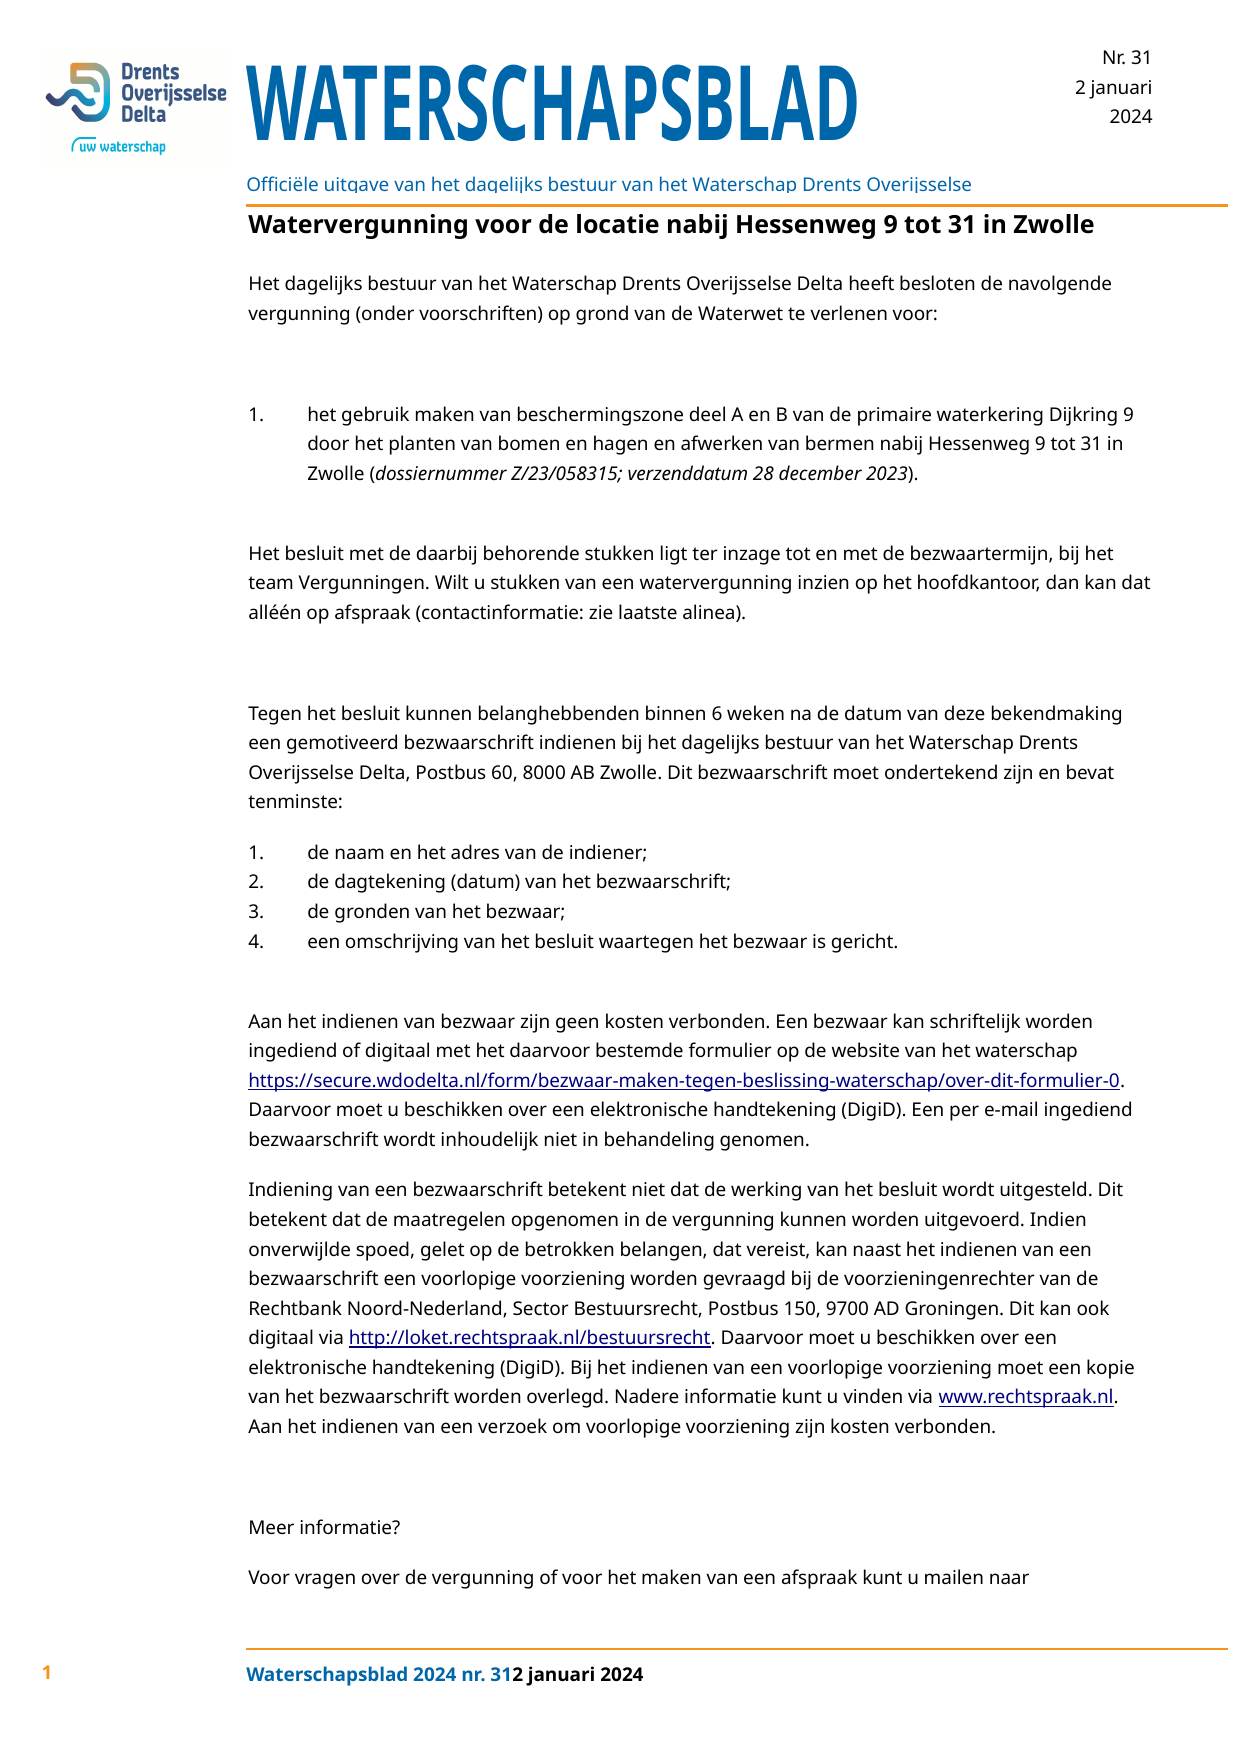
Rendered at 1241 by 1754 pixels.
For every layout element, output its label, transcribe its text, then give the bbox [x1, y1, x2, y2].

list het gebruik maken van beschermingszone deel A en B van de primaire waterkering Dijkring 9 door het planten van bomen en hagen en afwerken van bermen nabij Hessenweg 9 tot 31 in Zwolle (dossiernummer Z/23/058315; verzenddatum 28 december 2023). [248, 401, 1152, 486]
list de gronden van het bezwaar; [248, 898, 1152, 924]
text Indiening van een bezwaarschrift betekent niet dat de werking van het besluit wordt uitgesteld. Dit betekent dat de maatregelen opgenomen in de vergunning kunnen worden uitgevoerd. Indien onverwijlde spoed, gelet op de betrokken belangen, dat vereist, kan naast het indienen van een bezwaarschrift een voorlopige voorziening worden gevraagd bij de voorzieningenrechter van de Rechtbank Noord-Nederland, Sector Bestuursrecht, Postbus 150, 9700 AD Groningen. Dit kan ook digitaal via http://loket.rechtspraak.nl/bestuursrecht. Daarvoor moet u beschikken over een elektronische handtekening (DigiD). Bij het indienen van een voorlopige voorziening moet een kopie van het bezwaarschrift worden overlegd. Nadere informatie kunt u vinden via www.rechtspraak.nl. Aan het indienen van een verzoek om voorlopige voorziening zijn kosten verbonden. [248, 1177, 1152, 1439]
list een omschrijving van het besluit waartegen het bezwaar is gericht. [248, 928, 1152, 953]
text Het dagelijks bestuur van het Waterschap Drents Overijsselse Delta heeft besloten de navolgende vergunning (onder voorschriften) op grond van de Waterwet te verlenen voor: [248, 270, 1152, 326]
list de naam en het adres van de indiener; [248, 839, 1152, 865]
picture [41, 47, 231, 172]
list de dagtekening (datum) van het bezwaarschrift; [248, 869, 1152, 894]
text Aan het indienen van bezwaar zijn geen kosten verbonden. Een bezwaar kan schriftelijk worden ingediend of digitaal met het daarvoor bestemde formulier op de website van het waterschap https://secure.wdodelta.nl/form/bezwaar-maken-tegen-beslissing-waterschap/over-dit-formulier-0. Daarvoor moet u beschikken over een elektronische handtekening (DigiD). Een per e-mail ingediend bezwaarschrift wordt inhoudelijk niet in behandeling genomen. [248, 1008, 1152, 1152]
text Meer informatie? [248, 1514, 1152, 1540]
text Tegen het besluit kunnen belanghebbenden binnen 6 weken na de datum van deze bekendmaking een gemotiveerd bezwaarschrift indienen bij het dagelijks bestuur van het Waterschap Drents Overijsselse Delta, Postbus 60, 8000 AB Zwolle. Dit bezwaarschrift moet ondertekend zijn en bevat tenminste: [248, 700, 1152, 814]
text Het besluit met de daarbij behorende stukken ligt ter inzage tot en met de bezwaartermijn, bij het team Vergunningen. Wilt u stukken van een watervergunning inzien op het hoofdkantoor, dan kan dat alléén op afspraak (contactinformatie: zie laatste alinea). [248, 540, 1152, 625]
text Watervergunning voor de locatie nabij Hessenweg 9 tot 31 in Zwolle [248, 207, 1152, 241]
text Voor vragen over de vergunning of voor het maken van een afspraak kunt u mailen naar [248, 1564, 1152, 1590]
